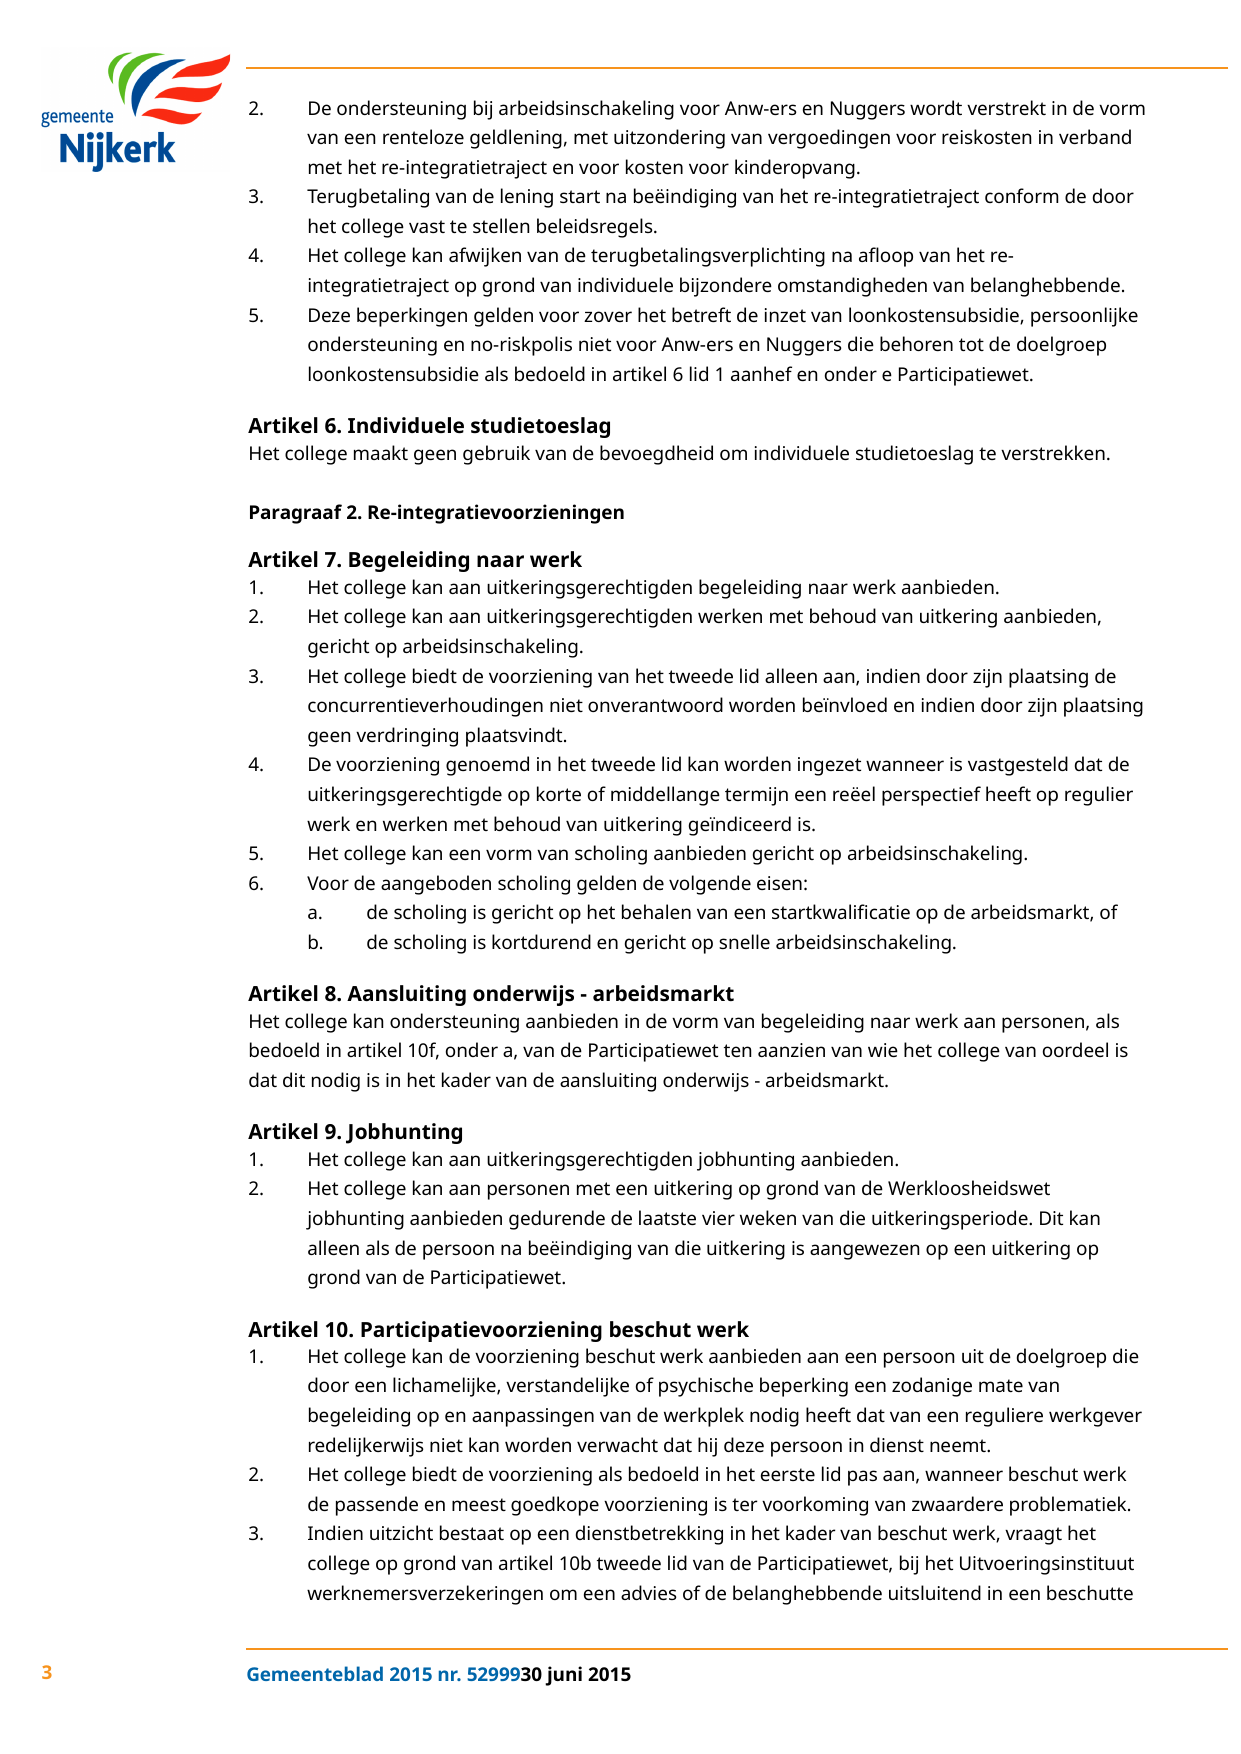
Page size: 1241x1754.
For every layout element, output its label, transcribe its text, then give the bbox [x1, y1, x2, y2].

text Artikel 10. Participatievoorziening beschut werk [248, 1315, 1152, 1343]
text Artikel 6. Individuele studietoeslag [248, 411, 1152, 440]
list De voorziening genoemd in het tweede lid kan worden ingezet wanneer is vastgesteld dat de uitkeringsgerechtigde op korte of middellange termijn een reëel perspectief heeft op regulier werk en werken met behoud van uitkering geïndiceerd is. [248, 752, 1152, 836]
list Het college kan aan uitkeringsgerechtigden jobhunting aanbieden. [248, 1146, 1152, 1172]
list Terugbetaling van de lening start na beëindiging van het re-integratietraject conform de door het college vast te stellen beleidsregels. [248, 183, 1152, 239]
list de scholing is gericht op het behalen van een startkwalificatie op de arbeidsmarkt, of [307, 899, 1152, 925]
picture [41, 47, 231, 172]
list Het college kan afwijken van de terugbetalingsverplichting na afloop van het re-integratietraject op grond van individuele bijzondere omstandigheden van belanghebbende. [248, 243, 1152, 298]
list Voor de aangeboden scholing gelden de volgende eisen: [248, 870, 1152, 896]
list de scholing is kortdurend en gericht op snelle arbeidsinschakeling. [307, 929, 1152, 955]
list Het college kan aan personen met een uitkering op grond van de Werkloosheidswet jobhunting aanbieden gedurende de laatste vier weken van die uitkeringsperiode. Dit kan alleen als de persoon na beëindiging van die uitkering is aangewezen op een uitkering op grond van de Participatiewet. [248, 1176, 1152, 1290]
list Het college biedt de voorziening als bedoeld in het eerste lid pas aan, wanneer beschut werk de passende en meest goedkope voorziening is ter voorkoming van zwaardere problematiek. [248, 1461, 1152, 1517]
text Artikel 7. Begeleiding naar werk [248, 546, 1152, 574]
text Artikel 8. Aansluiting onderwijs - arbeidsmarkt [248, 979, 1152, 1008]
list Het college kan aan uitkeringsgerechtigden werken met behoud van uitkering aanbieden, gericht op arbeidsinschakeling. [248, 604, 1152, 659]
text Artikel 9. Jobhunting [248, 1117, 1152, 1146]
list Het college kan de voorziening beschut werk aanbieden aan een persoon uit de doelgroep die door een lichamelijke, verstandelijke of psychische beperking een zodanige mate van begeleiding op en aanpassingen van de werkplek nodig heeft dat van een reguliere werkgever redelijkerwijs niet kan worden verwacht dat hij deze persoon in dienst neemt. [248, 1343, 1152, 1458]
list Het college kan aan uitkeringsgerechtigden begeleiding naar werk aanbieden. [248, 574, 1152, 600]
text Het college maakt geen gebruik van de bevoegdheid om individuele studietoeslag te verstrekken. [248, 440, 1152, 466]
list De ondersteuning bij arbeidsinschakeling voor Anw-ers en Nuggers wordt verstrekt in de vorm van een renteloze geldlening, met uitzondering van vergoedingen voor reiskosten in verband met het re-integratietraject en voor kosten voor kinderopvang. [248, 95, 1152, 180]
list Het college kan een vorm van scholing aanbieden gericht op arbeidsinschakeling. [248, 840, 1152, 866]
text Paragraaf 2. Re-integratievoorzieningen [248, 499, 1152, 525]
text Het college kan ondersteuning aanbieden in de vorm van begeleiding naar werk aan personen, als bedoeld in artikel 10f, onder a, van de Participatiewet ten aanzien van wie het college van oordeel is dat dit nodig is in het kader van de aansluiting onderwijs - arbeidsmarkt. [248, 1008, 1152, 1093]
list Deze beperkingen gelden voor zover het betreft de inzet van loonkostensubsidie, persoonlijke ondersteuning en no-riskpolis niet voor Anw-ers en Nuggers die behoren tot de doelgroep loonkostensubsidie als bedoeld in artikel 6 lid 1 aanhef en onder e Participatiewet. [248, 302, 1152, 387]
list Het college biedt de voorziening van het tweede lid alleen aan, indien door zijn plaatsing de concurrentieverhoudingen niet onverantwoord worden beïnvloed en indien door zijn plaatsing geen verdringing plaatsvindt. [248, 663, 1152, 748]
list Indien uitzicht bestaat op een dienstbetrekking in het kader van beschut werk, vraagt het college op grond van artikel 10b tweede lid van de Participatiewet, bij het Uitvoeringsinstituut werknemersverzekeringen om een advies of de belanghebbende uitsluitend in een beschutte [248, 1521, 1152, 1606]
